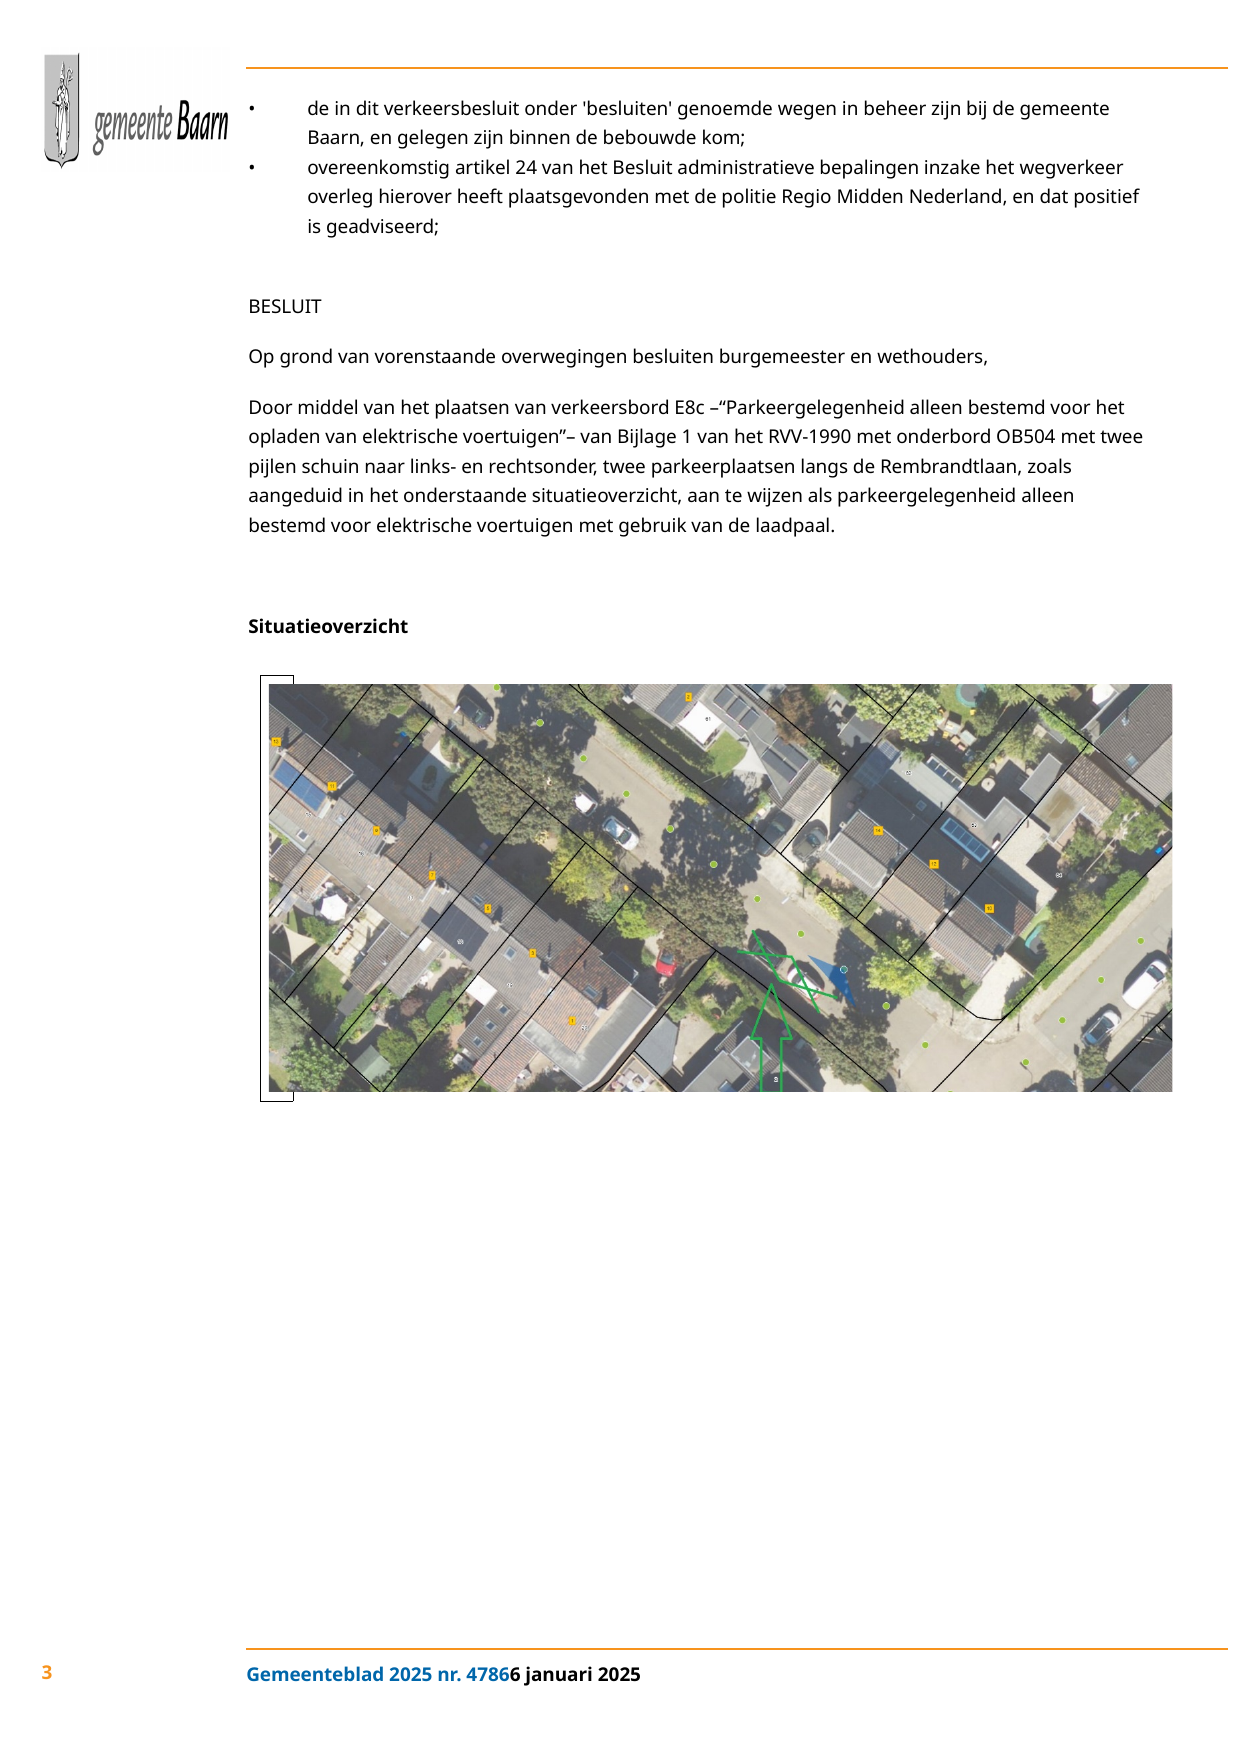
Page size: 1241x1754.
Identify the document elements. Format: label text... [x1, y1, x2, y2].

text Door middel van het plaatsen van verkeersbord E8c –“Parkeergelegenheid alleen bestemd voor het opladen van elektrische voertuigen”– van Bijlage 1 van het RVV-1990 met onderbord OB504 met twee pijlen schuin naar links- en rechtsonder, twee parkeerplaatsen langs de Rembrandtlaan, zoals aangeduid in het onderstaande situatieoverzicht, aan te wijzen als parkeergelegenheid alleen bestemd voor elektrische voertuigen met gebruik van de laadpaal. [248, 394, 1152, 538]
text Situatieoverzicht [248, 613, 1152, 639]
list de in dit verkeersbesluit onder 'besluiten' genoemde wegen in beheer zijn bij de gemeente Baarn, en gelegen zijn binnen de bebouwde kom; [248, 95, 1152, 150]
picture [268, 684, 1173, 1092]
list overeenkomstig artikel 24 van het Besluit administratieve bepalingen inzake het wegverkeer overleg hierover heeft plaatsgevonden met de politie Regio Midden Nederland, en dat positief is geadviseerd; [248, 154, 1152, 239]
text BESLUIT [248, 293, 1152, 319]
picture [41, 47, 231, 172]
text Op grond van vorenstaande overwegingen besluiten burgemeester en wethouders, [248, 343, 1152, 369]
